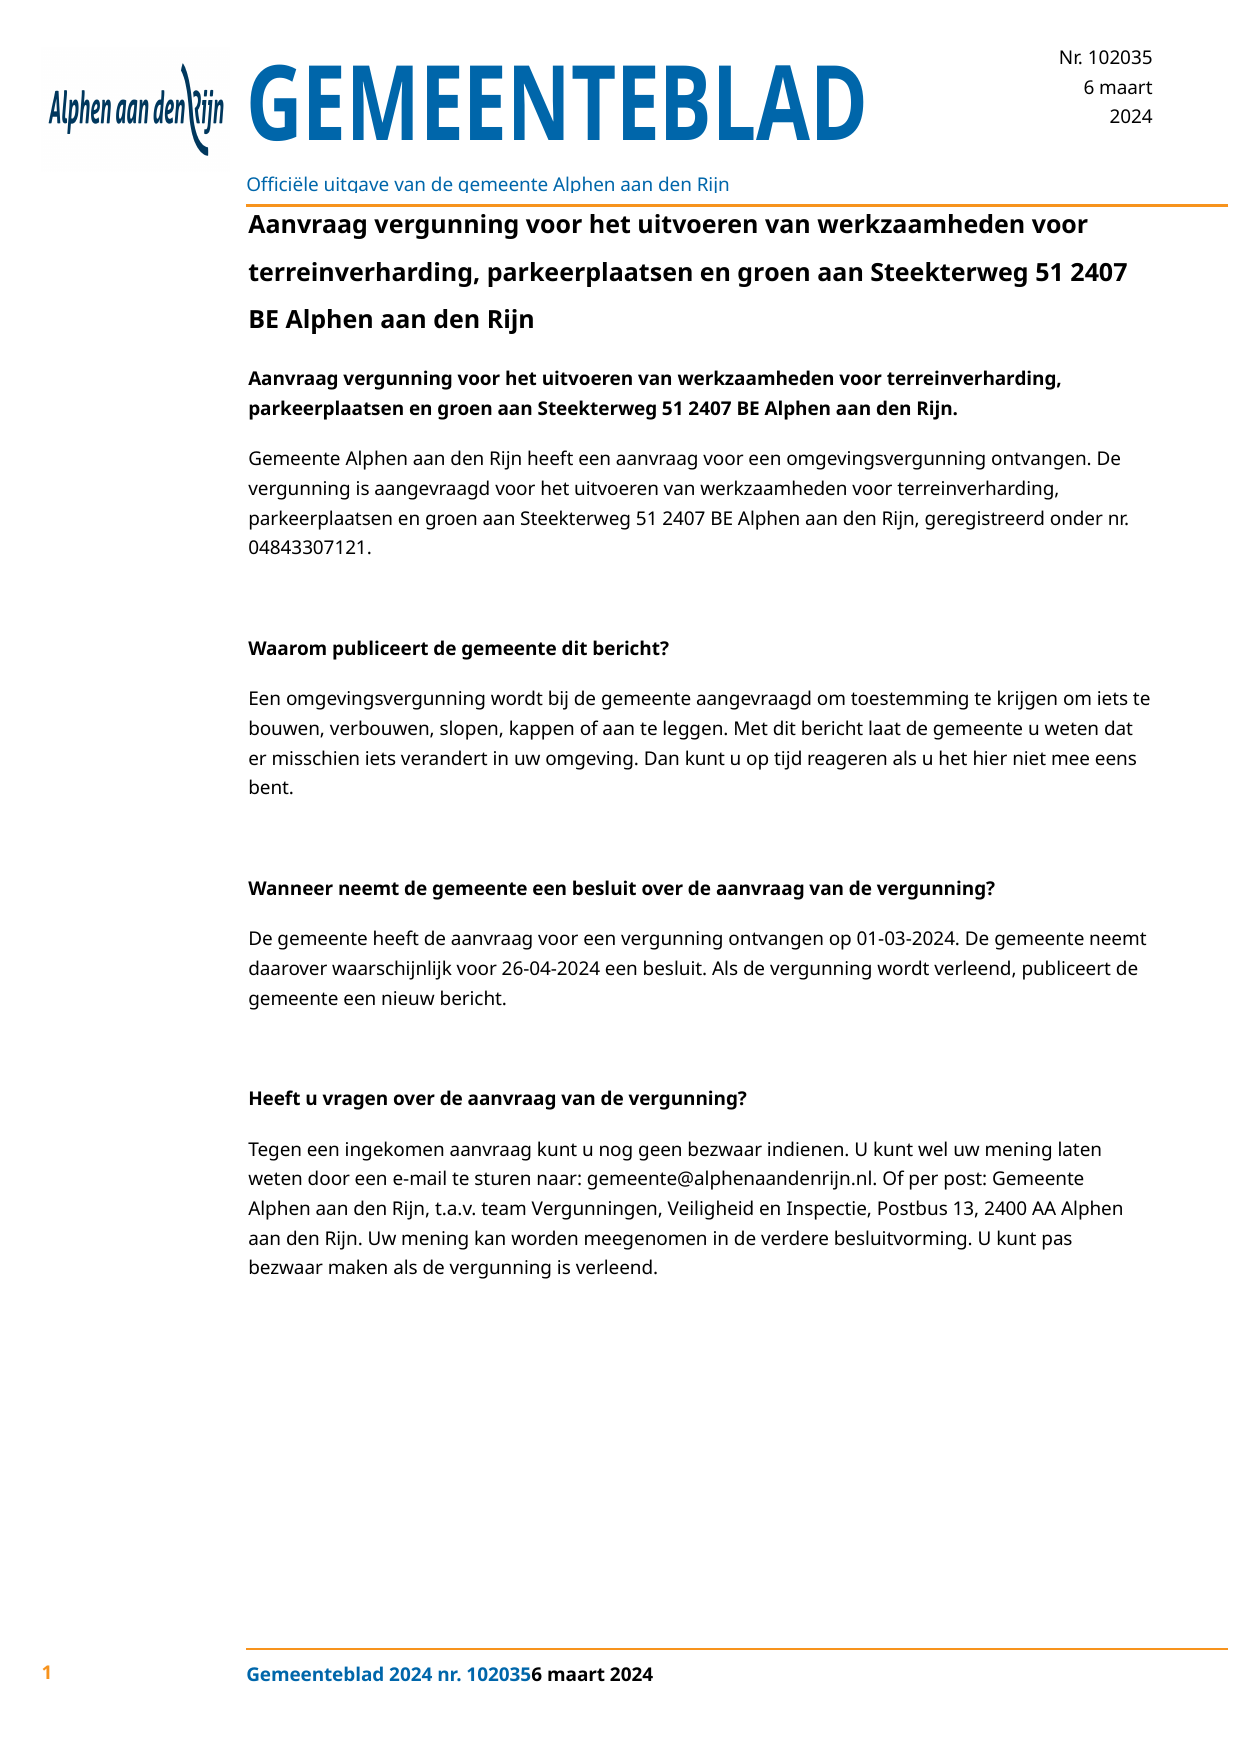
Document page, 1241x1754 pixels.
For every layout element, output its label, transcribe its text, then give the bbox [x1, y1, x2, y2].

text Een omgevingsvergunning wordt bij de gemeente aangevraagd om toestemming te krijgen om iets te bouwen, verbouwen, slopen, kappen of aan te leggen. Met dit bericht laat de gemeente u weten dat er misschien iets verandert in uw omgeving. Dan kunt u op tijd reageren als u het hier niet mee eens bent. [248, 686, 1152, 800]
text De gemeente heeft de aanvraag voor een vergunning ontvangen op 01-03-2024. De gemeente neemt daarover waarschijnlijk voor 26-04-2024 een besluit. Als de vergunning wordt verleend, publiceert de gemeente een nieuw bericht. [248, 926, 1152, 1010]
text Aanvraag vergunning voor het uitvoeren van werkzaamheden voor terreinverharding, parkeerplaatsen en groen aan Steekterweg 51 2407 BE Alphen aan den Rijn. [248, 366, 1152, 421]
text Wanneer neemt de gemeente een besluit over de aanvraag van de vergunning? [248, 875, 1152, 901]
text Waarom publiceert de gemeente dit bericht? [248, 635, 1152, 661]
text Tegen een ingekomen aanvraag kunt u nog geen bezwaar indienen. U kunt wel uw mening laten weten door een e-mail te sturen naar: gemeente@alphenaandenrijn.nl. Of per post: Gemeente Alphen aan den Rijn, t.a.v. team Vergunningen, Veiligheid en Inspectie, Postbus 13, 2400 AA Alphen aan den Rijn. Uw mening kan worden meegenomen in de verdere besluitvorming. U kunt pas bezwaar maken als de vergunning is verleend. [248, 1136, 1152, 1280]
text Aanvraag vergunning voor het uitvoeren van werkzaamheden voor terreinverharding, parkeerplaatsen en groen aan Steekterweg 51 2407 BE Alphen aan den Rijn [248, 207, 1152, 336]
picture [41, 47, 231, 172]
text Heeft u vragen over de aanvraag van de vergunning? [248, 1086, 1152, 1111]
text Gemeente Alphen aan den Rijn heeft een aanvraag voor een omgevingsvergunning ontvangen. De vergunning is aangevraagd voor het uitvoeren van werkzaamheden voor terreinverharding, parkeerplaatsen en groen aan Steekterweg 51 2407 BE Alphen aan den Rijn, geregistreerd onder nr. 04843307121. [248, 446, 1152, 560]
